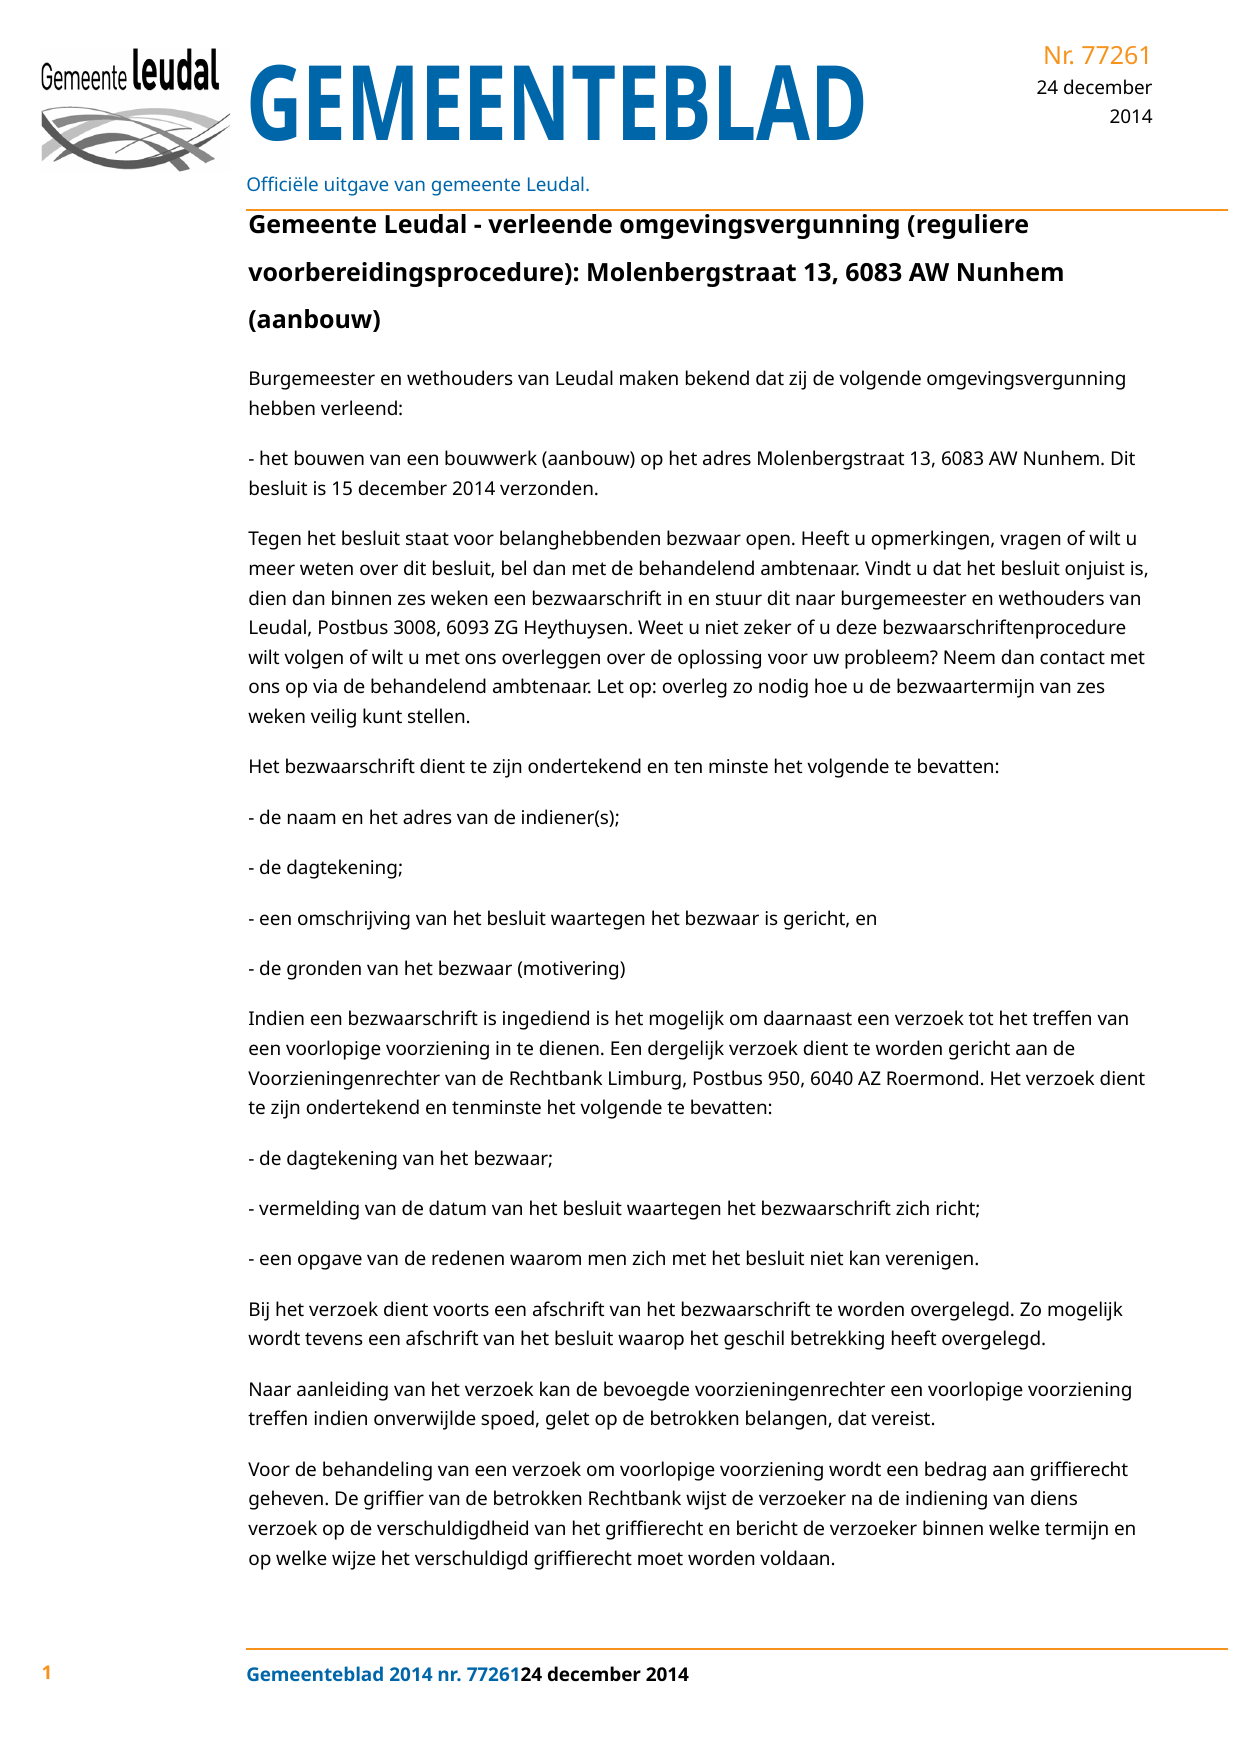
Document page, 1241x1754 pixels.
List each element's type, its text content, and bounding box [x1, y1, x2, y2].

text - de gronden van het bezwaar (motivering) [248, 955, 1152, 981]
text - de dagtekening; [248, 854, 1152, 880]
text - een omschrijving van het besluit waartegen het bezwaar is gericht, en [248, 905, 1152, 930]
text - vermelding van de datum van het besluit waartegen het bezwaarschrift zich richt; [248, 1195, 1152, 1221]
text - de dagtekening van het bezwaar; [248, 1145, 1152, 1170]
text Het bezwaarschrift dient te zijn ondertekend en ten minste het volgende te bevatten: [248, 753, 1152, 779]
text Bij het verzoek dient voorts een afschrift van het bezwaarschrift te worden overgelegd. Zo mogelijk wordt tevens een afschrift van het besluit waarop het geschil betrekking heeft overgelegd. [248, 1296, 1152, 1351]
text Indien een bezwaarschrift is ingediend is het mogelijk om daarnaast een verzoek tot het treffen van een voorlopige voorziening in te dienen. Een dergelijk verzoek dient te worden gericht aan de Voorzieningenrechter van de Rechtbank Limburg, Postbus 950, 6040 AZ Roermond. Het verzoek dient te zijn ondertekend en tenminste het volgende te bevatten: [248, 1006, 1152, 1120]
text Tegen het besluit staat voor belanghebbenden bezwaar open. Heeft u opmerkingen, vragen of wilt u meer weten over dit besluit, bel dan met de behandelend ambtenaar. Vindt u dat het besluit onjuist is, dien dan binnen zes weken een bezwaarschrift in en stuur dit naar burgemeester en wethouders van Leudal, Postbus 3008, 6093 ZG Heythuysen. Weet u niet zeker of u deze bezwaarschriftenprocedure wilt volgen of wilt u met ons overleggen over de oplossing voor uw probleem? Neem dan contact met ons op via de behandelend ambtenaar. Let op: overleg zo nodig hoe u de bezwaartermijn van zes weken veilig kunt stellen. [248, 526, 1152, 729]
text Gemeente Leudal - verleende omgevingsvergunning (reguliere voorbereidingsprocedure): Molenbergstraat 13, 6083 AW Nunhem (aanbouw) [248, 211, 1152, 336]
text - het bouwen van een bouwwerk (aanbouw) op het adres Molenbergstraat 13, 6083 AW Nunhem. Dit besluit is 15 december 2014 verzonden. [248, 446, 1152, 501]
text - een opgave van de redenen waarom men zich met het besluit niet kan verenigen. [248, 1246, 1152, 1271]
text Naar aanleiding van het verzoek kan de bevoegde voorzieningenrechter een voorlopige voorziening treffen indien onverwijlde spoed, gelet op de betrokken belangen, dat vereist. [248, 1376, 1152, 1431]
text Voor de behandeling van een verzoek om voorlopige voorziening wordt een bedrag aan griffierecht geheven. De griffier van de betrokken Rechtbank wijst de verzoeker na de indiening van diens verzoek op de verschuldigdheid van het griffierecht en bericht de verzoeker binnen welke termijn en op welke wijze het verschuldigd griffierecht moet worden voldaan. [248, 1456, 1152, 1570]
text Burgemeester en wethouders van Leudal maken bekend dat zij de volgende omgevingsvergunning hebben verleend: [248, 366, 1152, 421]
text - de naam en het adres van de indiener(s); [248, 804, 1152, 829]
picture [41, 47, 231, 172]
